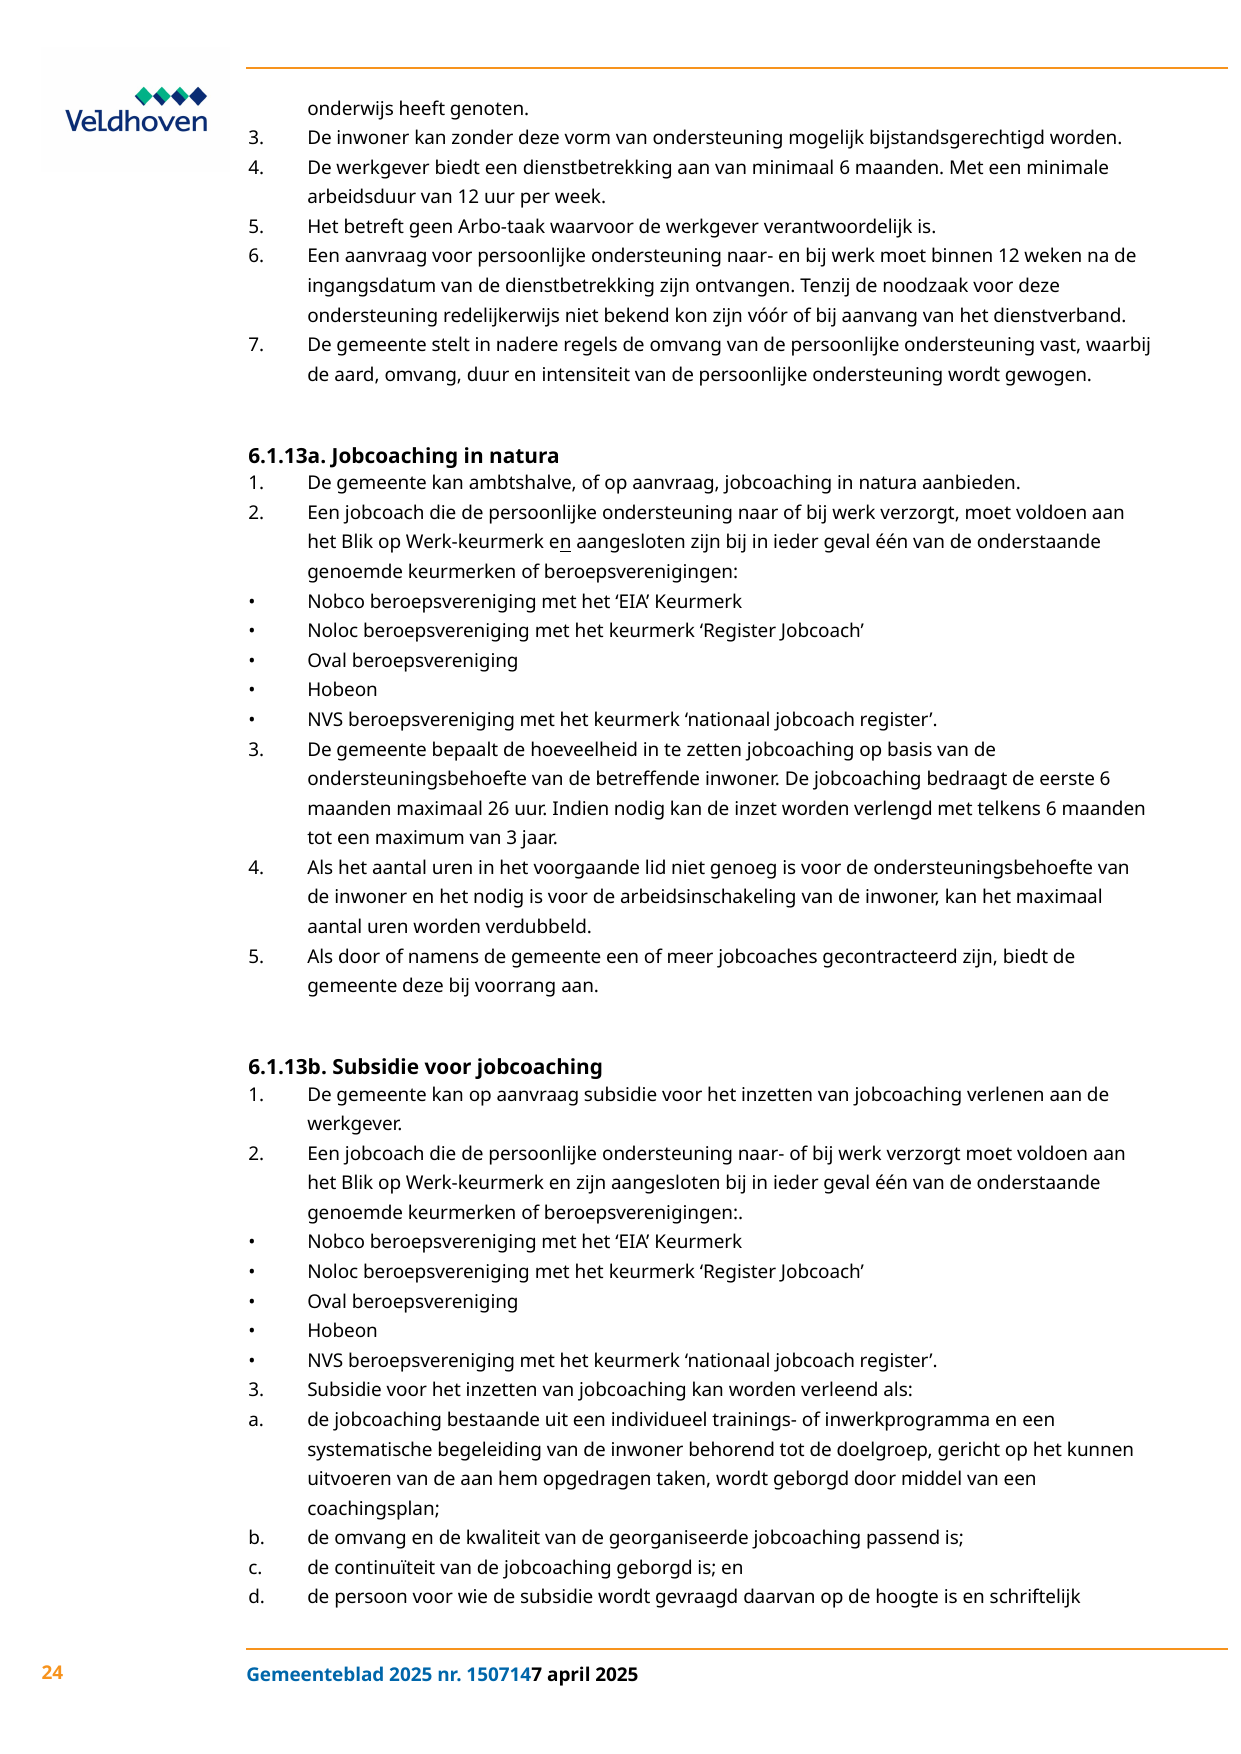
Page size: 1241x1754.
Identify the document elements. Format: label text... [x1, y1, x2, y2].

list Een jobcoach die de persoonlijke ondersteuning naar of bij werk verzorgt, moet voldoen aan het Blik op Werk-keurmerk en aangesloten zijn bij in ieder geval één van de onderstaande genoemde keurmerken of beroepsverenigingen: [248, 499, 1152, 584]
list Oval beroepsvereniging [248, 1288, 1152, 1314]
list De inwoner kan zonder deze vorm van ondersteuning mogelijk bijstandsgerechtigd worden. [248, 124, 1152, 150]
list de continuïteit van de jobcoaching geborgd is; en [248, 1554, 1152, 1580]
list de jobcoaching bestaande uit een individueel trainings- of inwerkprogramma en een systematische begeleiding van de inwoner behorend tot de doelgroep, gericht op het kunnen uitvoeren van de aan hem opgedragen taken, wordt geborgd door middel van een coachingsplan; [248, 1406, 1152, 1521]
picture [41, 47, 231, 172]
list de omvang en de kwaliteit van de georganiseerde jobcoaching passend is; [248, 1524, 1152, 1550]
list NVS beroepsvereniging met het keurmerk ‘nationaal jobcoach register’. [248, 1347, 1152, 1373]
list De gemeente bepaalt de hoeveelheid in te zetten jobcoaching op basis van de ondersteuningsbehoefte van de betreffende inwoner. De jobcoaching bedraagt de eerste 6 maanden maximaal 26 uur. Indien nodig kan de inzet worden verlengd met telkens 6 maanden tot een maximum van 3 jaar. [248, 736, 1152, 850]
list Subsidie voor het inzetten van jobcoaching kan worden verleend als: [248, 1377, 1152, 1402]
list Noloc beroepsvereniging met het keurmerk ‘Register Jobcoach’ [248, 1258, 1152, 1284]
list Als het aantal uren in het voorgaande lid niet genoeg is voor de ondersteuningsbehoefte van de inwoner en het nodig is voor de arbeidsinschakeling van de inwoner, kan het maximaal aantal uren worden verdubbeld. [248, 854, 1152, 939]
list Nobco beroepsvereniging met het ‘EIA’ Keurmerk [248, 1229, 1152, 1254]
list Hobeon [248, 1317, 1152, 1343]
list Oval beroepsvereniging [248, 647, 1152, 673]
text 6.1.13b. Subsidie voor jobcoaching [248, 1052, 1152, 1081]
list NVS beroepsvereniging met het keurmerk ‘nationaal jobcoach register’. [248, 706, 1152, 732]
list De werkgever biedt een dienstbetrekking aan van minimaal 6 maanden. Met een minimale arbeidsduur van 12 uur per week. [248, 154, 1152, 209]
list Het betreft geen Arbo-taak waarvoor de werkgever verantwoordelijk is. [248, 213, 1152, 239]
list De gemeente stelt in nadere regels de omvang van de persoonlijke ondersteuning vast, waarbij de aard, omvang, duur en intensiteit van de persoonlijke ondersteuning wordt gewogen. [248, 331, 1152, 387]
list De gemeente kan op aanvraag subsidie voor het inzetten van jobcoaching verlenen aan de werkgever. [248, 1081, 1152, 1136]
list Noloc beroepsvereniging met het keurmerk ‘Register Jobcoach’ [248, 617, 1152, 643]
list Hobeon [248, 677, 1152, 702]
list Een aanvraag voor persoonlijke ondersteuning naar- en bij werk moet binnen 12 weken na de ingangsdatum van de dienstbetrekking zijn ontvangen. Tenzij de noodzaak voor deze ondersteuning redelijkerwijs niet bekend kon zijn vóór of bij aanvang van het dienstverband. [248, 243, 1152, 328]
list Als door of namens de gemeente een of meer jobcoaches gecontracteerd zijn, biedt de gemeente deze bij voorrang aan. [248, 943, 1152, 998]
list de persoon voor wie de subsidie wordt gevraagd daarvan op de hoogte is en schriftelijk [248, 1584, 1152, 1609]
list De gemeente kan ambtshalve, of op aanvraag, jobcoaching in natura aanbieden. [248, 469, 1152, 495]
list Een jobcoach die de persoonlijke ondersteuning naar- of bij werk verzorgt moet voldoen aan het Blik op Werk-keurmerk en zijn aangesloten bij in ieder geval één van de onderstaande genoemde keurmerken of beroepsverenigingen:. [248, 1140, 1152, 1225]
list Nobco beroepsvereniging met het ‘EIA’ Keurmerk [248, 588, 1152, 613]
text 6.1.13a. Jobcoaching in natura [248, 441, 1152, 469]
list onderwijs heeft genoten. [248, 95, 1152, 121]
